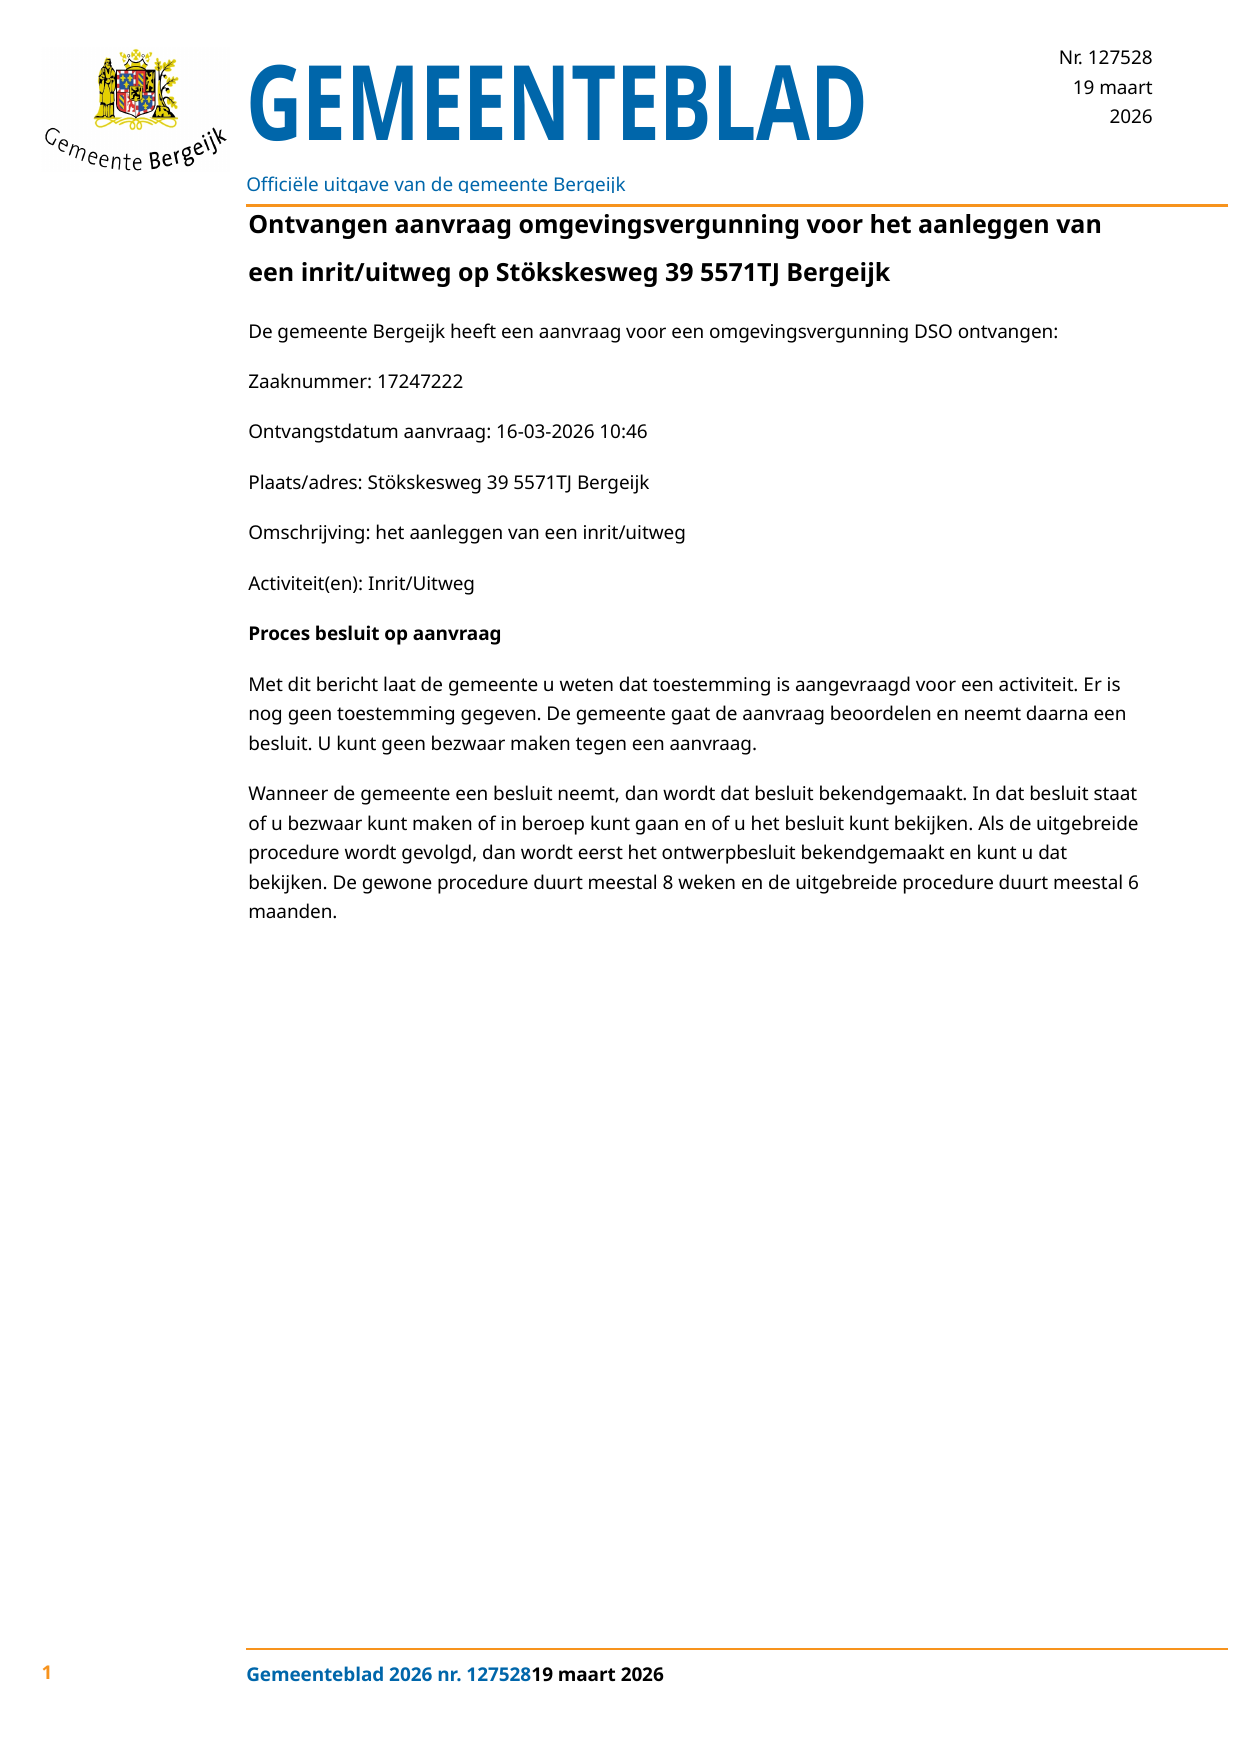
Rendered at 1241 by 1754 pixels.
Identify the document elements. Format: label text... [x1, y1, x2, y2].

text Wanneer de gemeente een besluit neemt, dan wordt dat besluit bekendgemaakt. In dat besluit staat of u bezwaar kunt maken of in beroep kunt gaan en of u het besluit kunt bekijken. Als de uitgebreide procedure wordt gevolgd, dan wordt eerst het ontwerpbesluit bekendgemaakt en kunt u dat bekijken. De gewone procedure duurt meestal 8 weken en de uitgebreide procedure duurt meestal 6 maanden. [248, 780, 1152, 924]
text Met dit bericht laat de gemeente u weten dat toestemming is aangevraagd voor een activiteit. Er is nog geen toestemming gegeven. De gemeente gaat de aanvraag beoordelen en neemt daarna een besluit. U kunt geen bezwaar maken tegen een aanvraag. [248, 671, 1152, 756]
text Ontvangen aanvraag omgevingsvergunning voor het aanleggen van een inrit/uitweg op Stökskesweg 39 5571TJ Bergeijk [248, 207, 1152, 288]
text De gemeente Bergeijk heeft een aanvraag voor een omgevingsvergunning DSO ontvangen: [248, 318, 1152, 344]
text Zaaknummer: 17247222 [248, 368, 1152, 394]
picture [41, 47, 231, 172]
text Proces besluit op aanvraag [248, 620, 1152, 646]
text Activiteit(en): Inrit/Uitweg [248, 570, 1152, 596]
text Plaats/adres: Stökskesweg 39 5571TJ Bergeijk [248, 469, 1152, 495]
text Ontvangstdatum aanvraag: 16-03-2026 10:46 [248, 419, 1152, 444]
text Omschrijving: het aanleggen van een inrit/uitweg [248, 519, 1152, 545]
